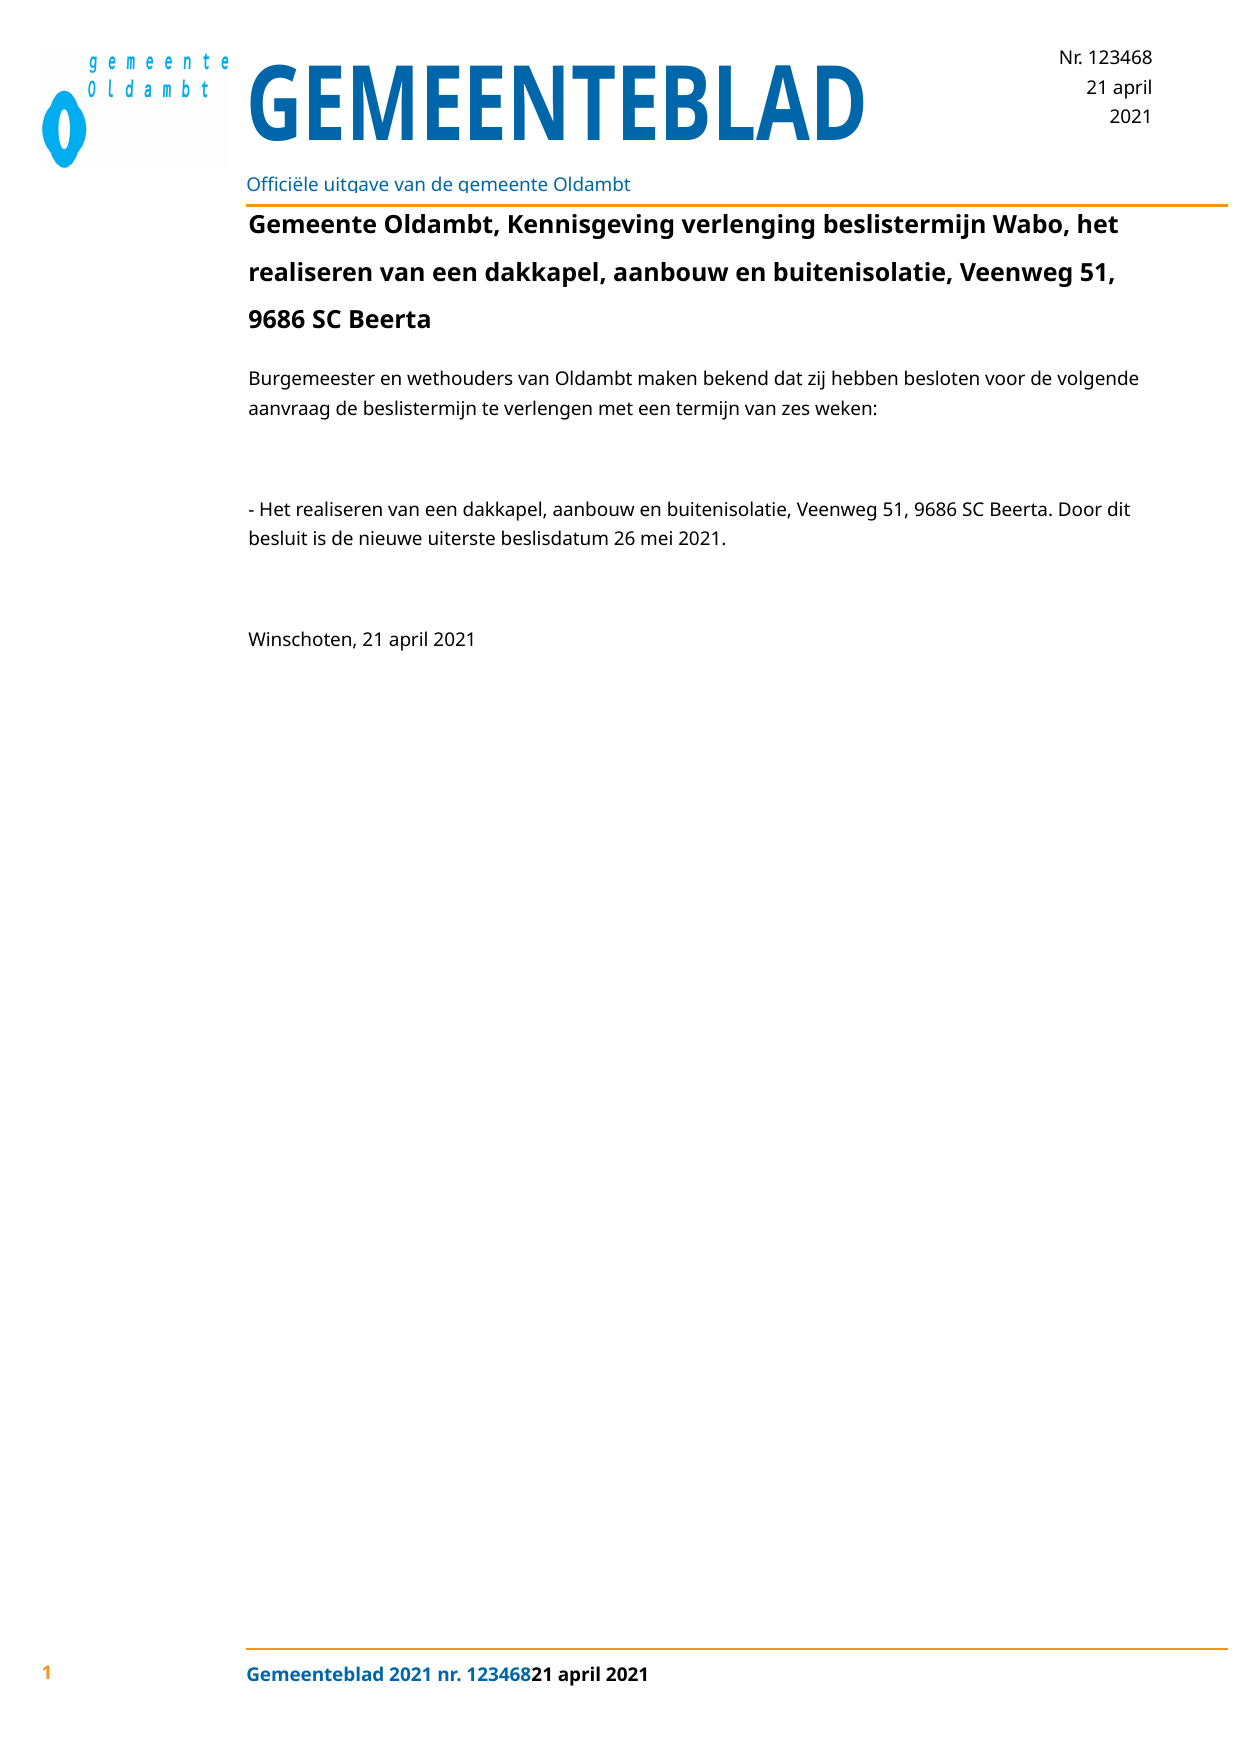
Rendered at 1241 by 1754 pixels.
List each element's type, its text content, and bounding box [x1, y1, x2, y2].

text - Het realiseren van een dakkapel, aanbouw en buitenisolatie, Veenweg 51, 9686 SC Beerta. Door dit besluit is de nieuwe uiterste beslisdatum 26 mei 2021. [248, 496, 1152, 551]
text Winschoten, 21 april 2021 [248, 626, 1152, 652]
text Gemeente Oldambt, Kennisgeving verlenging beslistermijn Wabo, het realiseren van een dakkapel, aanbouw en buitenisolatie, Veenweg 51, 9686 SC Beerta [248, 207, 1152, 336]
text Burgemeester en wethouders van Oldambt maken bekend dat zij hebben besloten voor de volgende aanvraag de beslistermijn te verlengen met een termijn van zes weken: [248, 366, 1152, 421]
picture [41, 47, 231, 172]
